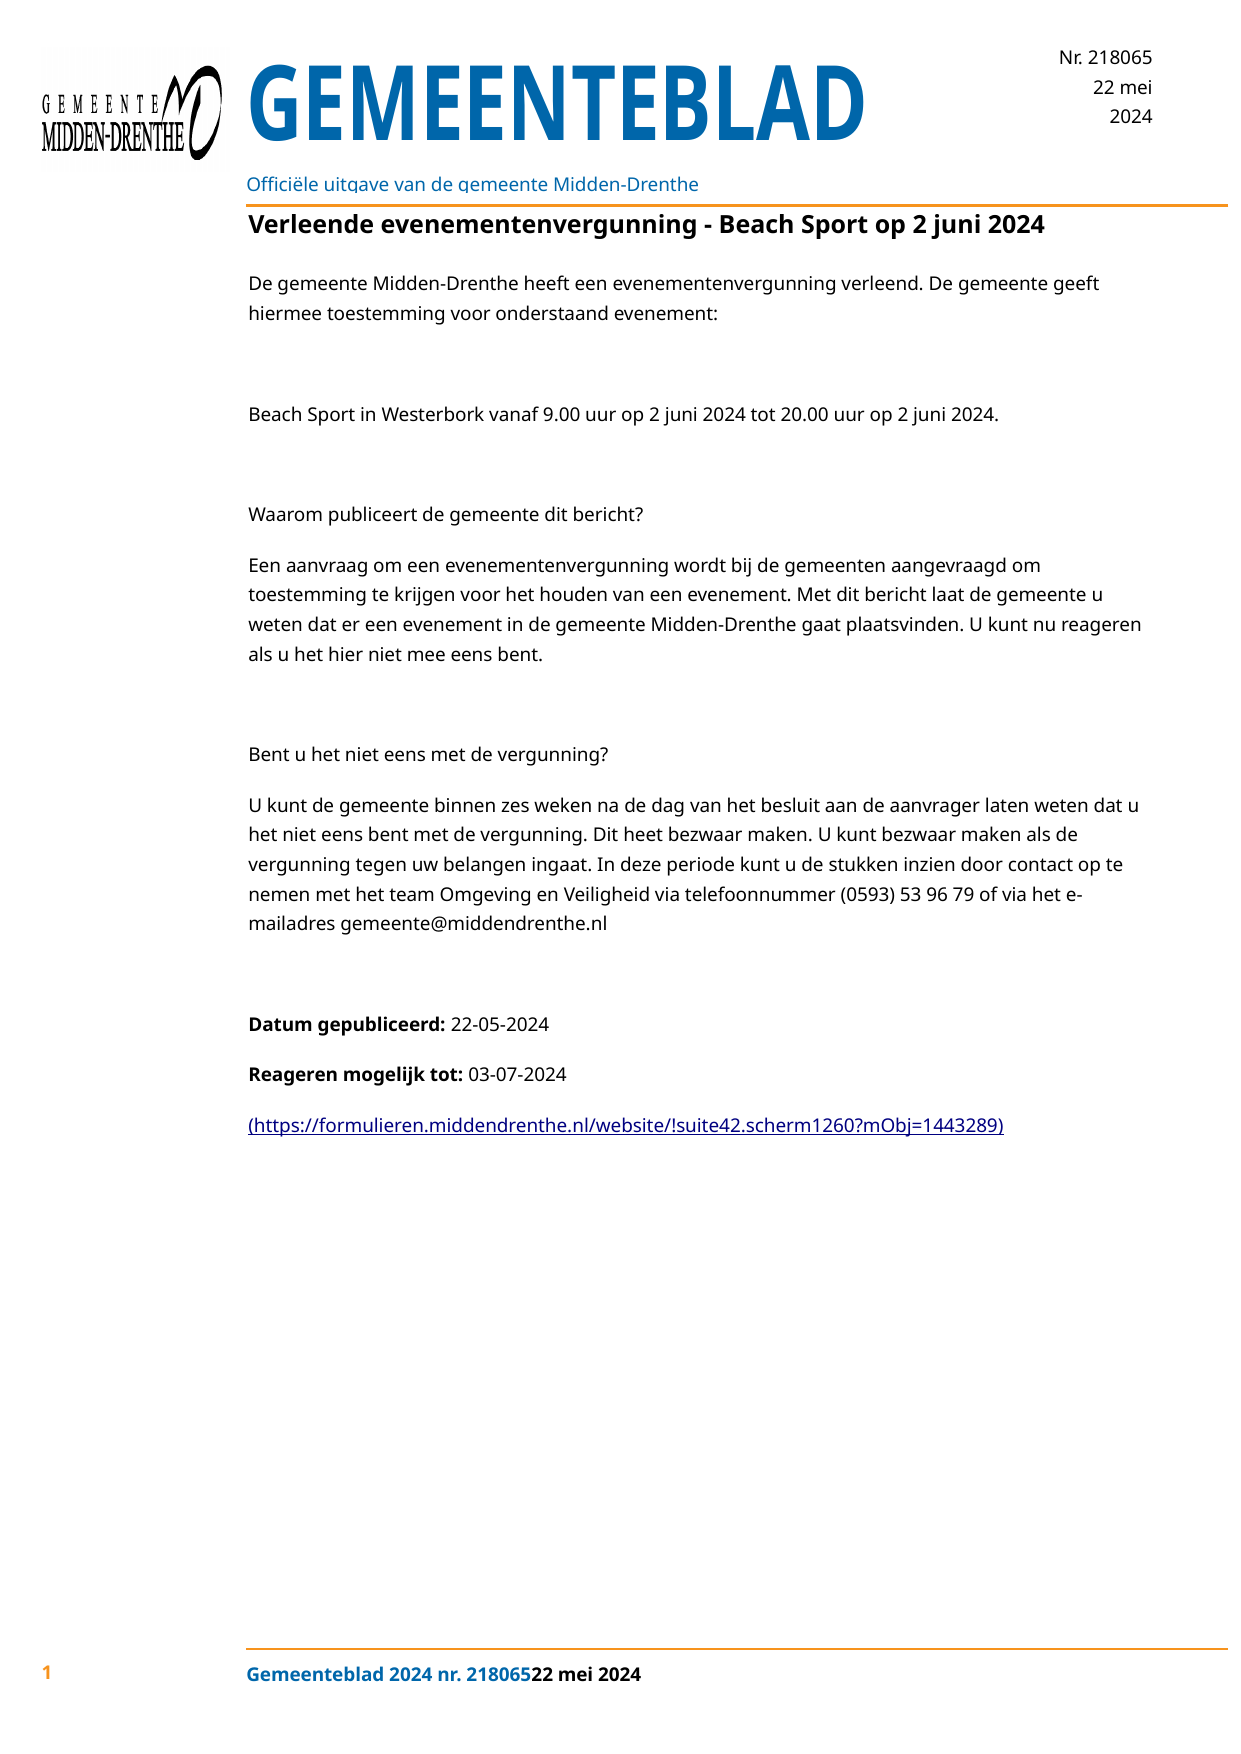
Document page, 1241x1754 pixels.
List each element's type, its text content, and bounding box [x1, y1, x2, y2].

text Datum gepubliceerd: 22-05-2024 [248, 1011, 1152, 1037]
text Waarom publiceert de gemeente dit bericht? [248, 502, 1152, 527]
text De gemeente Midden-Drenthe heeft een evenementenvergunning verleend. De gemeente geeft hiermee toestemming voor onderstaand evenement: [248, 270, 1152, 326]
text Beach Sport in Westerbork vanaf 9.00 uur op 2 juni 2024 tot 20.00 uur op 2 juni 2024. [248, 401, 1152, 426]
text Bent u het niet eens met de vergunning? [248, 742, 1152, 767]
text Verleende evenementenvergunning - Beach Sport op 2 juni 2024 [248, 207, 1152, 241]
text Een aanvraag om een evenementenvergunning wordt bij de gemeenten aangevraagd om toestemming te krijgen voor het houden van een evenement. Met dit bericht laat de gemeente u weten dat er een evenement in de gemeente Midden-Drenthe gaat plaatsvinden. U kunt nu reageren als u het hier niet mee eens bent. [248, 552, 1152, 666]
text (https://formulieren.middendrenthe.nl/website/!suite42.scherm1260?mObj=1443289) [248, 1112, 1152, 1138]
text U kunt de gemeente binnen zes weken na de dag van het besluit aan de aanvrager laten weten dat u het niet eens bent met de vergunning. Dit heet bezwaar maken. U kunt bezwaar maken als de vergunning tegen uw belangen ingaat. In deze periode kunt u de stukken inzien door contact op te nemen met het team Omgeving en Veiligheid via telefoonnummer (0593) 53 96 79 of via het e-mailadres gemeente@middendrenthe.nl [248, 792, 1152, 936]
text Reageren mogelijk tot: 03-07-2024 [248, 1062, 1152, 1087]
picture [41, 47, 231, 172]
